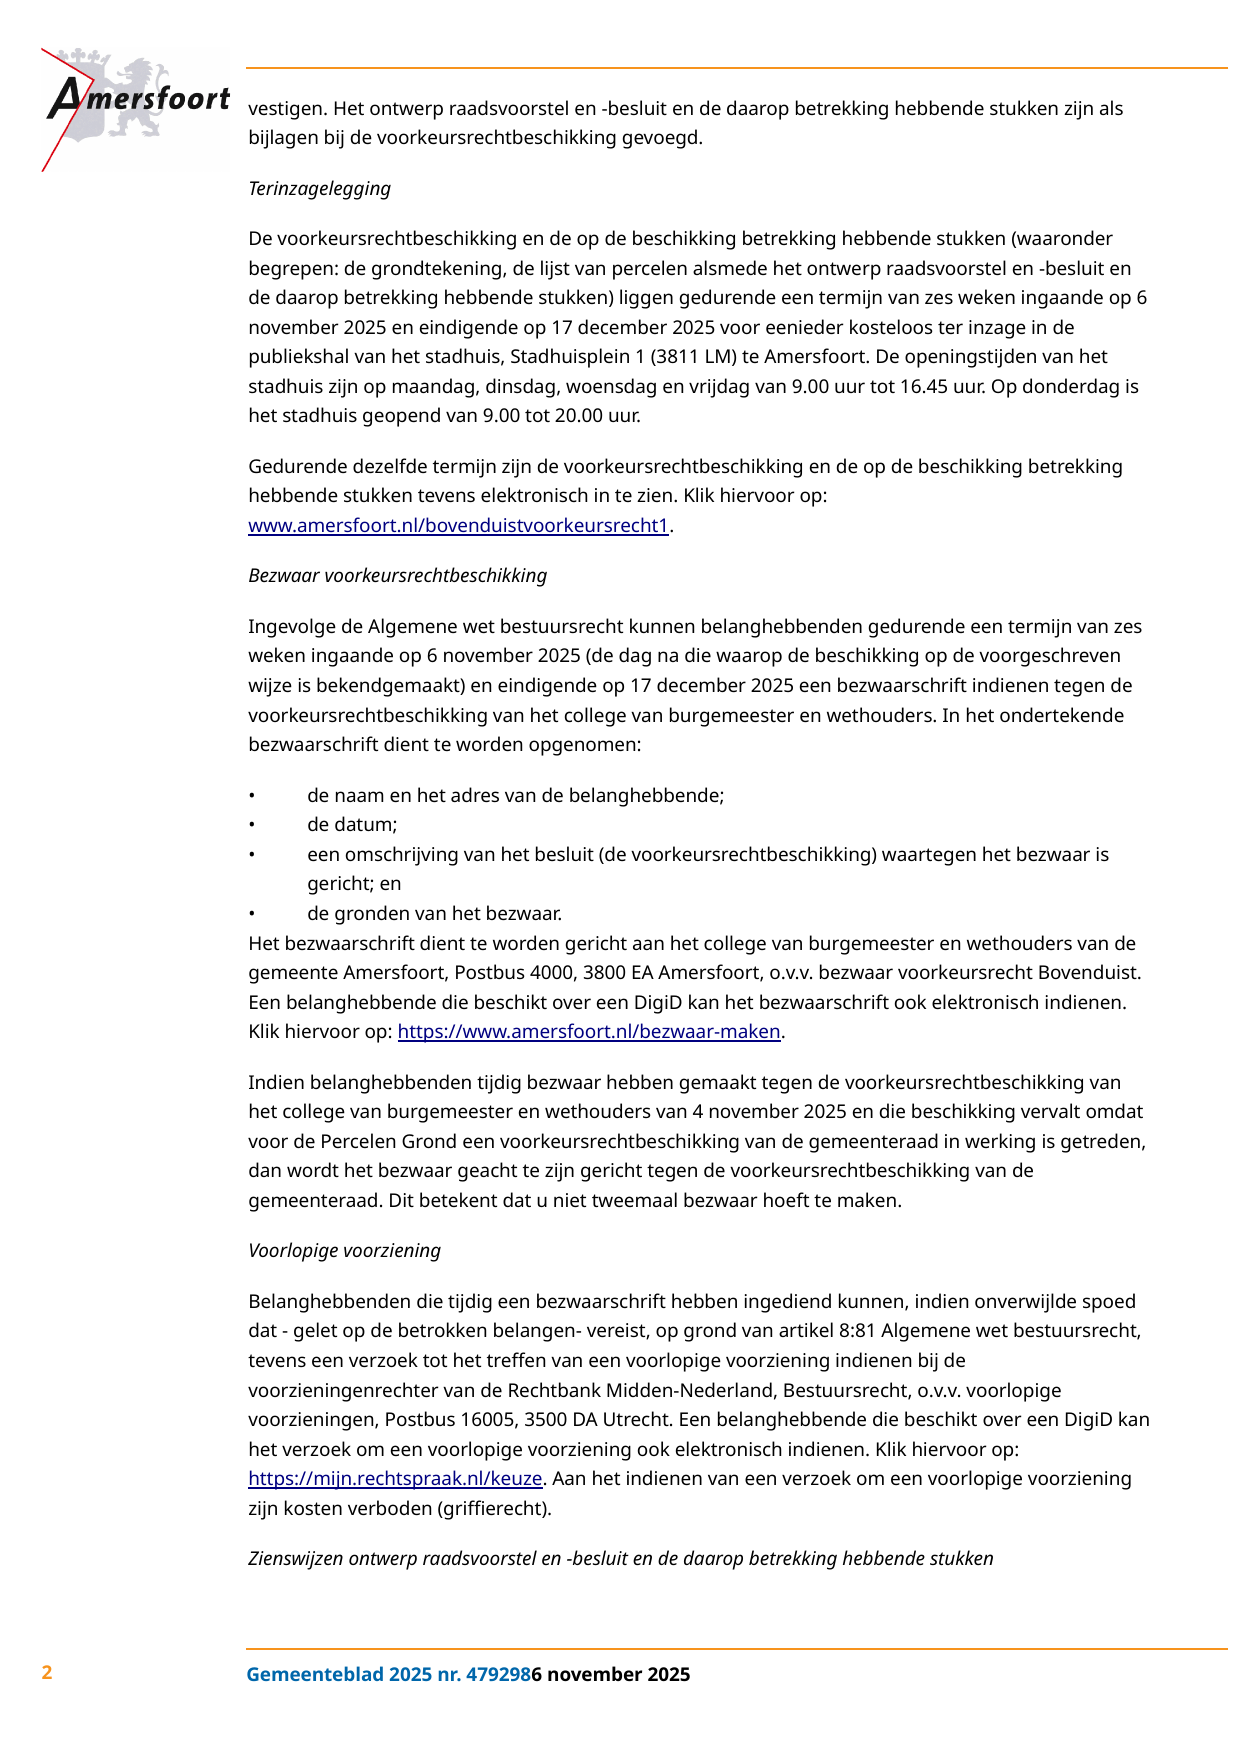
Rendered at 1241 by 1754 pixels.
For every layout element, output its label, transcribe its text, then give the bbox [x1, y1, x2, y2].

list de datum; [248, 811, 1152, 837]
text vestigen. Het ontwerp raadsvoorstel en -besluit en de daarop betrekking hebbende stukken zijn als bijlagen bij de voorkeursrechtbeschikking gevoegd. [248, 95, 1152, 150]
text Terinzagelegging [248, 175, 1152, 201]
text Zienswijzen ontwerp raadsvoorstel en -besluit en de daarop betrekking hebbende stukken [248, 1546, 1152, 1571]
text Het bezwaarschrift dient te worden gericht aan het college van burgemeester en wethouders van de gemeente Amersfoort, Postbus 4000, 3800 EA Amersfoort, o.v.v. bezwaar voorkeursrecht Bovenduist. Een belanghebbende die beschikt over een DigiD kan het bezwaarschrift ook elektronisch indienen. Klik hiervoor op: https://www.amersfoort.nl/bezwaar-maken. [248, 930, 1152, 1044]
text De voorkeursrechtbeschikking en de op de beschikking betrekking hebbende stukken (waaronder begrepen: de grondtekening, de lijst van percelen alsmede het ontwerp raadsvoorstel en -besluit en de daarop betrekking hebbende stukken) liggen gedurende een termijn van zes weken ingaande op 6 november 2025 en eindigende op 17 december 2025 voor eenieder kosteloos ter inzage in de publiekshal van het stadhuis, Stadhuisplein 1 (3811 LM) te Amersfoort. De openingstijden van het stadhuis zijn op maandag, dinsdag, woensdag en vrijdag van 9.00 uur tot 16.45 uur. Op donderdag is het stadhuis geopend van 9.00 tot 20.00 uur. [248, 225, 1152, 428]
text Ingevolge de Algemene wet bestuursrecht kunnen belanghebbenden gedurende een termijn van zes weken ingaande op 6 november 2025 (de dag na die waarop de beschikking op de voorgeschreven wijze is bekendgemaakt) en eindigende op 17 december 2025 een bezwaarschrift indienen tegen de voorkeursrechtbeschikking van het college van burgemeester en wethouders. In het ondertekende bezwaarschrift dient te worden opgenomen: [248, 613, 1152, 757]
text Belanghebbenden die tijdig een bezwaarschrift hebben ingediend kunnen, indien onverwijlde spoed dat - gelet op de betrokken belangen- vereist, op grond van artikel 8:81 Algemene wet bestuursrecht, tevens een verzoek tot het treffen van een voorlopige voorziening indienen bij de voorzieningenrechter van de Rechtbank Midden-Nederland, Bestuursrecht, o.v.v. voorlopige voorzieningen, Postbus 16005, 3500 DA Utrecht. Een belanghebbende die beschikt over een DigiD kan het verzoek om een voorlopige voorziening ook elektronisch indienen. Klik hiervoor op: https://mijn.rechtspraak.nl/keuze. Aan het indienen van een verzoek om een voorlopige voorziening zijn kosten verboden (griffierecht). [248, 1288, 1152, 1521]
text Indien belanghebbenden tijdig bezwaar hebben gemaakt tegen de voorkeursrechtbeschikking van het college van burgemeester en wethouders van 4 november 2025 en die beschikking vervalt omdat voor de Percelen Grond een voorkeursrechtbeschikking van de gemeenteraad in werking is getreden, dan wordt het bezwaar geacht te zijn gericht tegen de voorkeursrechtbeschikking van de gemeenteraad. Dit betekent dat u niet tweemaal bezwaar hoeft te maken. [248, 1069, 1152, 1213]
list de naam en het adres van de belanghebbende; [248, 782, 1152, 808]
list een omschrijving van het besluit (de voorkeursrechtbeschikking) waartegen het bezwaar is gericht; en [248, 841, 1152, 896]
text Bezwaar voorkeursrechtbeschikking [248, 563, 1152, 588]
picture [41, 47, 231, 172]
list de gronden van het bezwaar. [248, 900, 1152, 926]
text Gedurende dezelfde termijn zijn de voorkeursrechtbeschikking en de op de beschikking betrekking hebbende stukken tevens elektronisch in te zien. Klik hiervoor op: www.amersfoort.nl/bovenduistvoorkeursrecht1. [248, 453, 1152, 538]
text Voorlopige voorziening [248, 1238, 1152, 1263]
